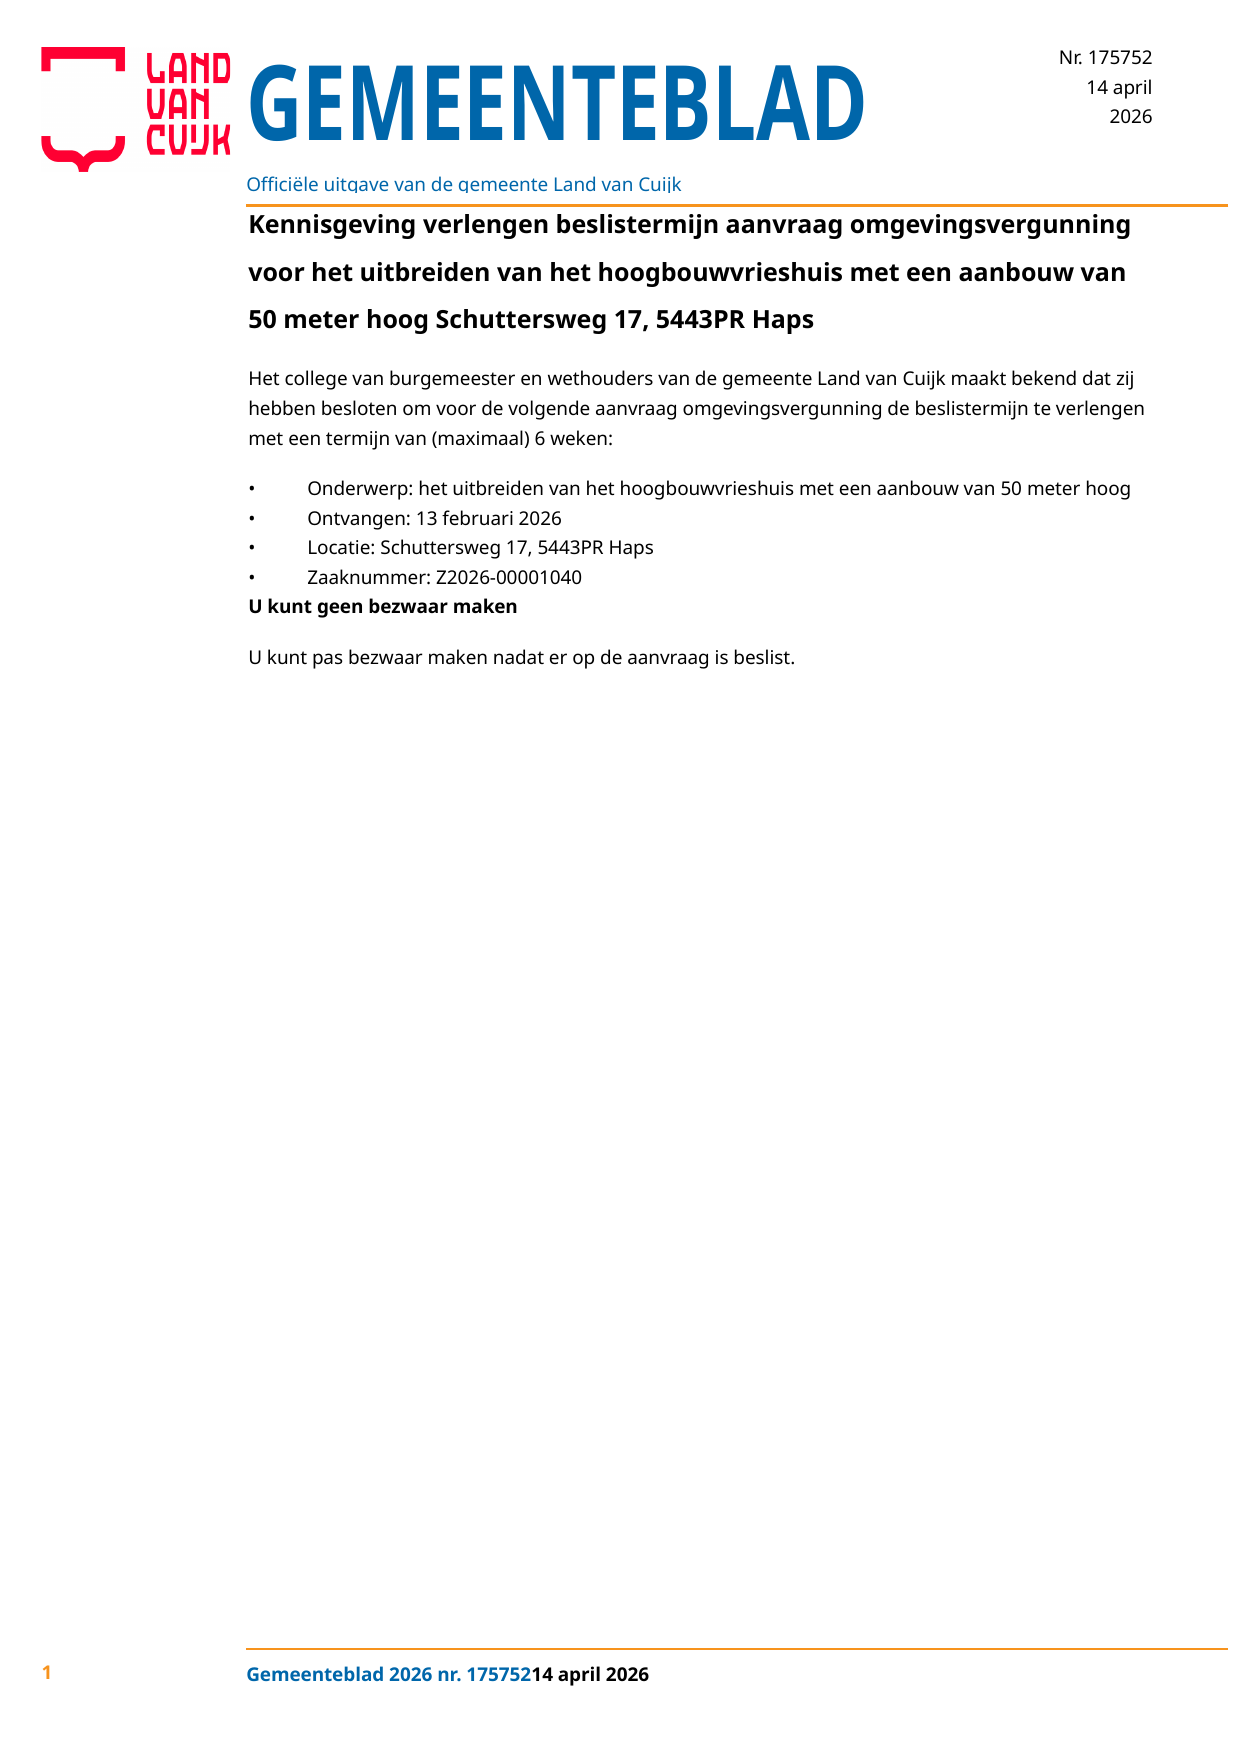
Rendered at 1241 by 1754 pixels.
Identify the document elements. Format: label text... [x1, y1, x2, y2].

list Locatie: Schuttersweg 17, 5443PR Haps [248, 534, 1152, 560]
list Zaaknummer: Z2026-00001040 [248, 564, 1152, 589]
text Kennisgeving verlengen beslistermijn aanvraag omgevingsvergunning voor het uitbreiden van het hoogbouwvrieshuis met een aanbouw van 50 meter hoog Schuttersweg 17, 5443PR Haps [248, 207, 1152, 336]
picture [41, 47, 231, 172]
list Onderwerp: het uitbreiden van het hoogbouwvrieshuis met een aanbouw van 50 meter hoog [248, 475, 1152, 501]
text Het college van burgemeester en wethouders van de gemeente Land van Cuijk maakt bekend dat zij hebben besloten om voor de volgende aanvraag omgevingsvergunning de beslistermijn te verlengen met een termijn van (maximaal) 6 weken: [248, 366, 1152, 450]
list Ontvangen: 13 februari 2026 [248, 505, 1152, 530]
text U kunt pas bezwaar maken nadat er op de aanvraag is beslist. [248, 644, 1152, 669]
text U kunt geen bezwaar maken [248, 593, 1152, 619]
